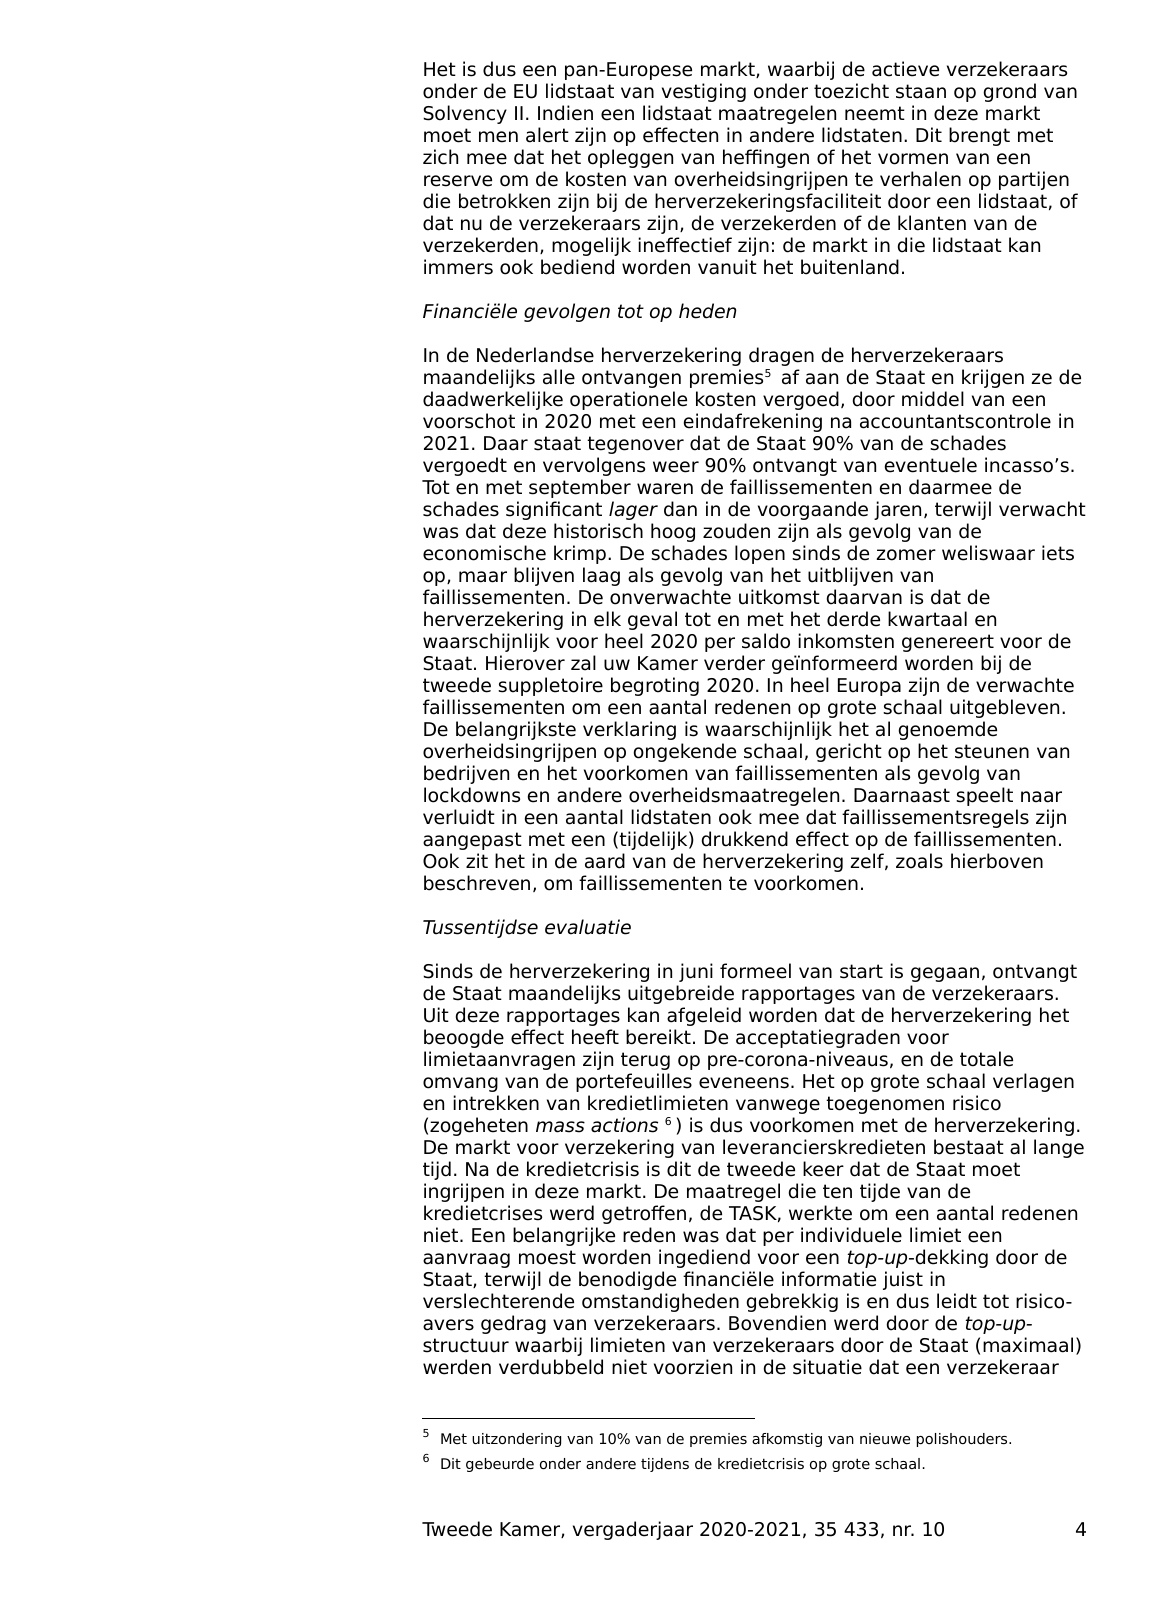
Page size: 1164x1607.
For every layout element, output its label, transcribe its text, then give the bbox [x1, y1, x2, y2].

subtitle Financiële gevolgen tot op heden [422, 301, 1087, 323]
text Met uitzondering van 10% van de premies afkomstig van nieuwe polishouders. [422, 1427, 1087, 1449]
text Het is dus een pan-Europese markt, waarbij de actieve verzekeraars onder de EU lidstaat van vestiging onder toezicht staan op grond van Solvency II. Indien een lidstaat maatregelen neemt in deze markt moet men alert zijn op effecten in andere lidstaten. Dit brengt met zich mee dat het opleggen van heffingen of het vormen van een reserve om de kosten van overheidsingrijpen te verhalen op partijen die betrokken zijn bij de herverzekeringsfaciliteit door een lidstaat, of dat nu de verzekeraars zijn, de verzekerden of de klanten van de verzekerden, mogelijk ineffectief zijn: de markt in die lidstaat kan immers ook bediend worden vanuit het buitenland. [422, 59, 1087, 279]
subtitle Tussentijdse evaluatie [422, 917, 1087, 939]
text De markt voor verzekering van leverancierskredieten bestaat al lange tijd. Na de kredietcrisis is dit de tweede keer dat de Staat moet ingrijpen in deze markt. De maatregel die ten tijde van de kredietcrises werd getroffen, de TASK, werkte om een aantal redenen niet. Een belangrijke reden was dat per individuele limiet een aanvraag moest worden ingediend voor een top-up-dekking door de Staat, terwijl de benodigde financiële informatie juist in verslechterende omstandigheden gebrekkig is en dus leidt tot risico-avers gedrag van verzekeraars. Bovendien werd door de top-up-structuur waarbij limieten van verzekeraars door de Staat (maximaal) werden verdubbeld niet voorzien in de situatie dat een verzekeraar [422, 1137, 1087, 1379]
text Dit gebeurde onder andere tijdens de kredietcrisis op grote schaal. [422, 1452, 1087, 1474]
text Sinds de herverzekering in juni formeel van start is gegaan, ontvangt de Staat maandelijks uitgebreide rapportages van de verzekeraars. Uit deze rapportages kan afgeleid worden dat de herverzekering het beoogde effect heeft bereikt. De acceptatiegraden voor limietaanvragen zijn terug op pre-corona-niveaus, en de totale omvang van de portefeuilles eveneens. Het op grote schaal verlagen en intrekken van kredietlimieten vanwege toegenomen risico (zogeheten mass actions ) is dus voorkomen met de herverzekering. [422, 961, 1087, 1137]
text In de Nederlandse herverzekering dragen de herverzekeraars maandelijks alle ontvangen premies af aan de Staat en krijgen ze de daadwerkelijke operationele kosten vergoed, door middel van een voorschot in 2020 met een eindafrekening na accountantscontrole in 2021. Daar staat tegenover dat de Staat 90% van de schades vergoedt en vervolgens weer 90% ontvangt van eventuele incasso’s. Tot en met september waren de faillissementen en daarmee de schades significant lager dan in de voorgaande jaren, terwijl verwacht was dat deze historisch hoog zouden zijn als gevolg van de economische krimp. De schades lopen sinds de zomer weliswaar iets op, maar blijven laag als gevolg van het uitblijven van faillissementen. De onverwachte uitkomst daarvan is dat de herverzekering in elk geval tot en met het derde kwartaal en waarschijnlijk voor heel 2020 per saldo inkomsten genereert voor de Staat. Hierover zal uw Kamer verder geïnformeerd worden bij de tweede suppletoire begroting 2020. In heel Europa zijn de verwachte faillissementen om een aantal redenen op grote schaal uitgebleven. De belangrijkste verklaring is waarschijnlijk het al genoemde overheidsingrijpen op ongekende schaal, gericht op het steunen van bedrijven en het voorkomen van faillissementen als gevolg van lockdowns en andere overheidsmaatregelen. Daarnaast speelt naar verluidt in een aantal lidstaten ook mee dat faillissementsregels zijn aangepast met een (tijdelijk) drukkend effect op de faillissementen. Ook zit het in de aard van de herverzekering zelf, zoals hierboven beschreven, om faillissementen te voorkomen. [422, 345, 1087, 895]
